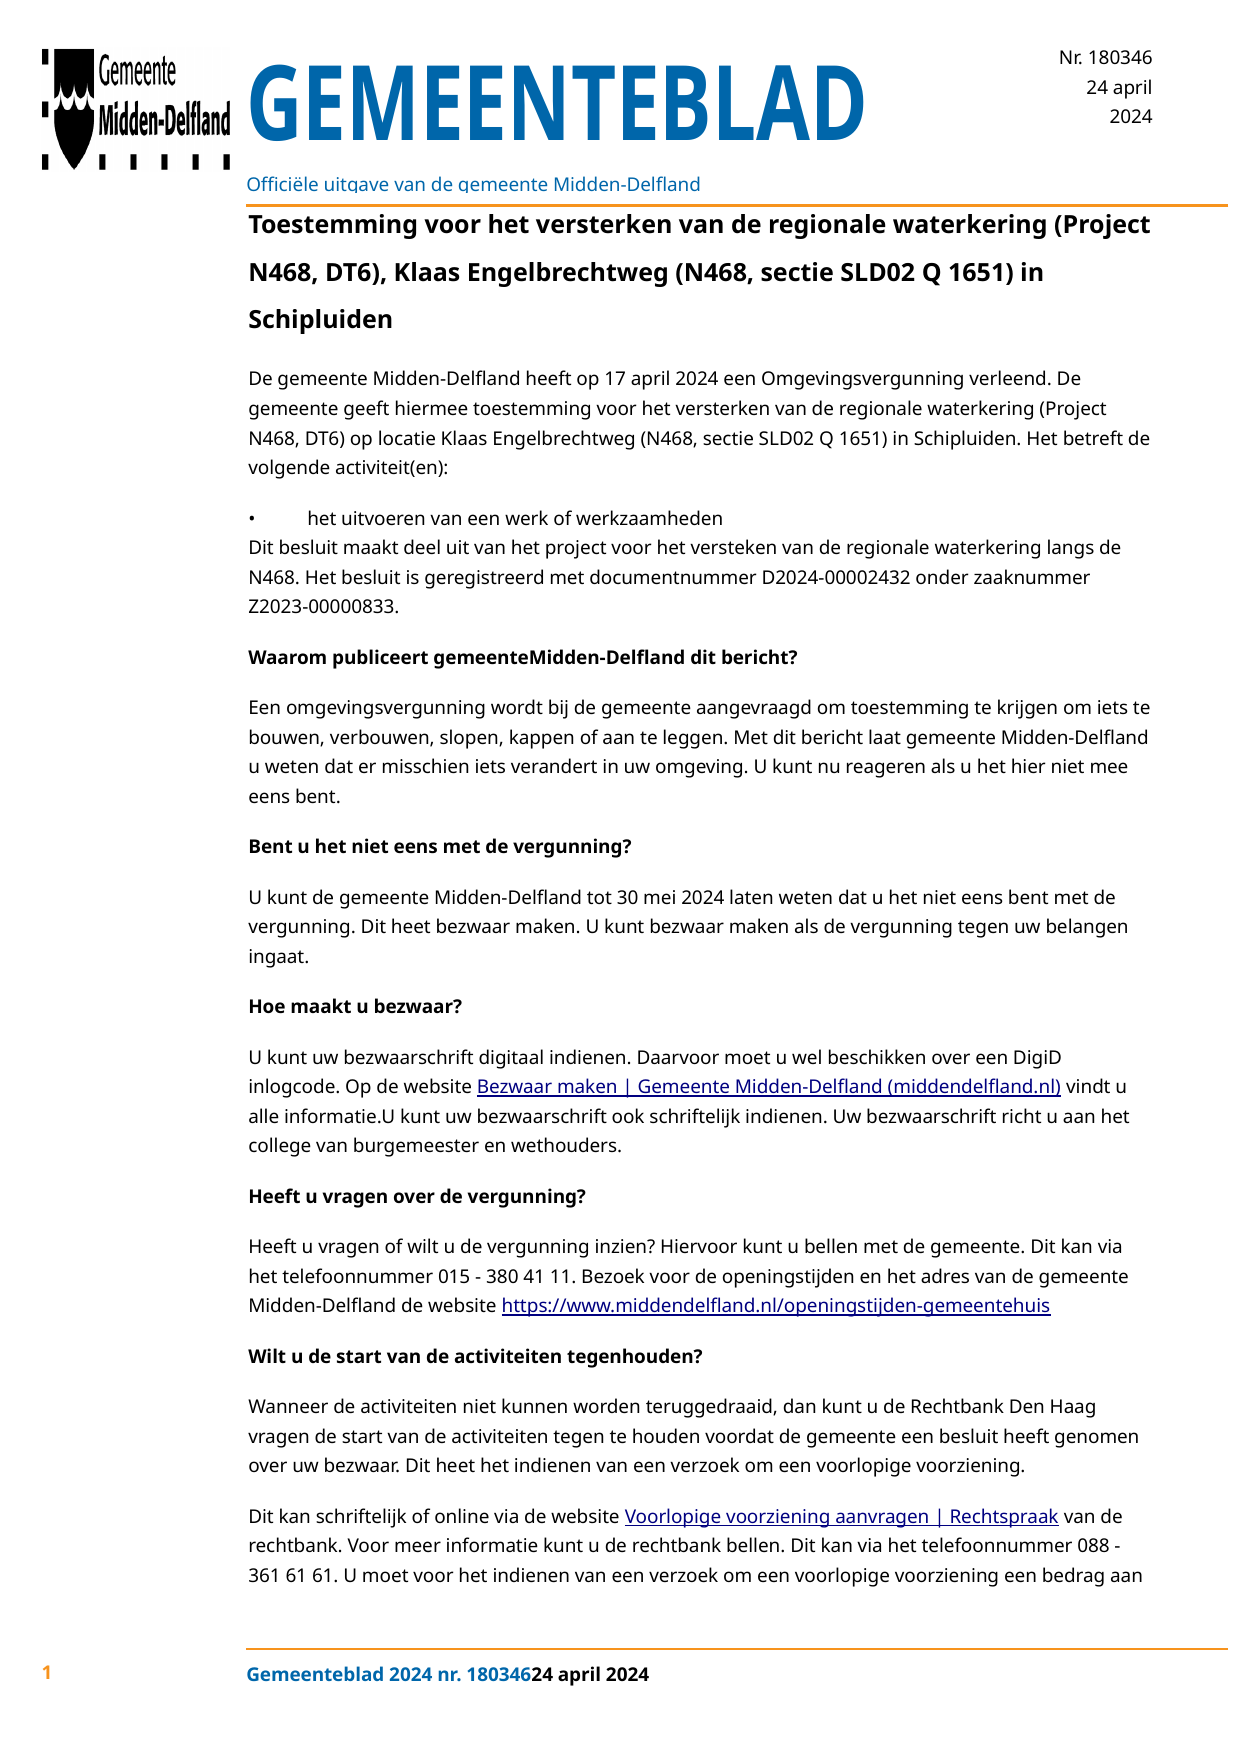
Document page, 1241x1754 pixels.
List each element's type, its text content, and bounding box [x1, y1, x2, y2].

text Heeft u vragen of wilt u de vergunning inzien? Hiervoor kunt u bellen met de gemeente. Dit kan via het telefoonnummer 015 - 380 41 11. Bezoek voor de openingstijden en het adres van de gemeente Midden-Delfland de website https://www.middendelfland.nl/openingstijden-gemeentehuis [248, 1233, 1152, 1318]
text Waarom publiceert gemeenteMidden-Delfland dit bericht? [248, 644, 1152, 669]
text Wanneer de activiteiten niet kunnen worden teruggedraaid, dan kunt u de Rechtbank Den Haag vragen de start van de activiteiten tegen te houden voordat de gemeente een besluit heeft genomen over uw bezwaar. Dit heet het indienen van een verzoek om een voorlopige voorziening. [248, 1393, 1152, 1478]
text U kunt de gemeente Midden-Delfland tot 30 mei 2024 laten weten dat u het niet eens bent met de vergunning. Dit heet bezwaar maken. U kunt bezwaar maken als de vergunning tegen uw belangen ingaat. [248, 884, 1152, 969]
picture [41, 47, 231, 172]
text Wilt u de start van de activiteiten tegenhouden? [248, 1343, 1152, 1369]
text Heeft u vragen over de vergunning? [248, 1183, 1152, 1209]
list het uitvoeren van een werk of werkzaamheden [248, 505, 1152, 530]
text Dit besluit maakt deel uit van het project voor het versteken van de regionale waterkering langs de N468. Het besluit is geregistreerd met documentnummer D2024-00002432 onder zaaknummer Z2023-00000833. [248, 534, 1152, 619]
text Toestemming voor het versterken van de regionale waterkering (Project N468, DT6), Klaas Engelbrechtweg (N468, sectie SLD02 Q 1651) in Schipluiden [248, 207, 1152, 336]
text U kunt uw bezwaarschrift digitaal indienen. Daarvoor moet u wel beschikken over een DigiD inlogcode. Op de website Bezwaar maken | Gemeente Midden-Delfland (middendelfland.nl) vindt u alle informatie.U kunt uw bezwaarschrift ook schriftelijk indienen. Uw bezwaarschrift richt u aan het college van burgemeester en wethouders. [248, 1044, 1152, 1158]
text De gemeente Midden-Delfland heeft op 17 april 2024 een Omgevingsvergunning verleend. De gemeente geeft hiermee toestemming voor het versterken van de regionale waterkering (Project N468, DT6) op locatie Klaas Engelbrechtweg (N468, sectie SLD02 Q 1651) in Schipluiden. Het betreft de volgende activiteit(en): [248, 366, 1152, 480]
text Een omgevingsvergunning wordt bij de gemeente aangevraagd om toestemming te krijgen om iets te bouwen, verbouwen, slopen, kappen of aan te leggen. Met dit bericht laat gemeente Midden-Delfland u weten dat er misschien iets verandert in uw omgeving. U kunt nu reageren als u het hier niet mee eens bent. [248, 694, 1152, 809]
text Dit kan schriftelijk of online via de website Voorlopige voorziening aanvragen | Rechtspraak van de rechtbank. Voor meer informatie kunt u de rechtbank bellen. Dit kan via het telefoonnummer 088 - 361 61 61. U moet voor het indienen van een verzoek om een voorlopige voorziening een bedrag aan [248, 1503, 1152, 1588]
text Bent u het niet eens met de vergunning? [248, 833, 1152, 859]
text Hoe maakt u bezwaar? [248, 993, 1152, 1019]
